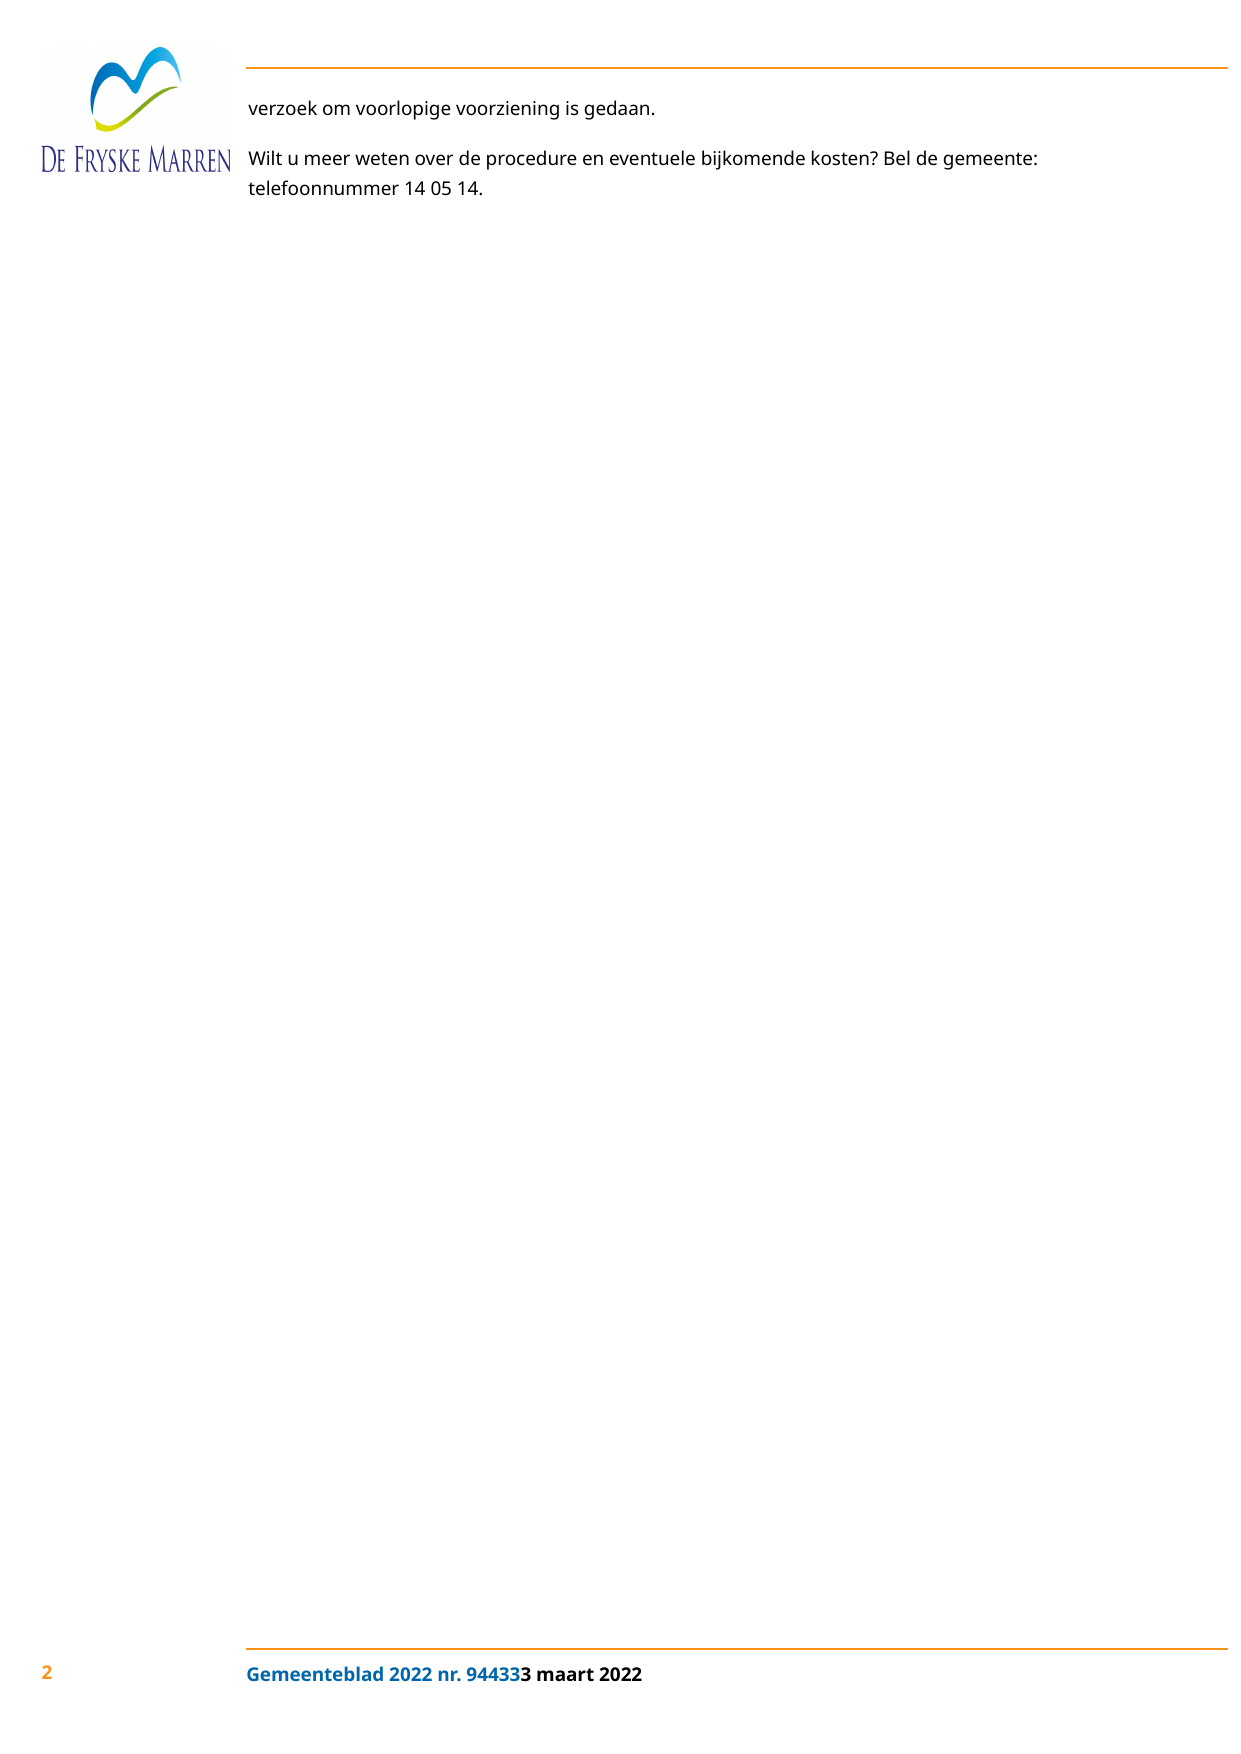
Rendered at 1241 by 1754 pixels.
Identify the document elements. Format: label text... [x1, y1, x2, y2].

picture [41, 47, 231, 172]
text Wilt u meer weten over de procedure en eventuele bijkomende kosten? Bel de gemeente: telefoonnummer 14 05 14. [248, 145, 1152, 201]
text verzoek om voorlopige voorziening is gedaan. [248, 95, 1152, 121]
